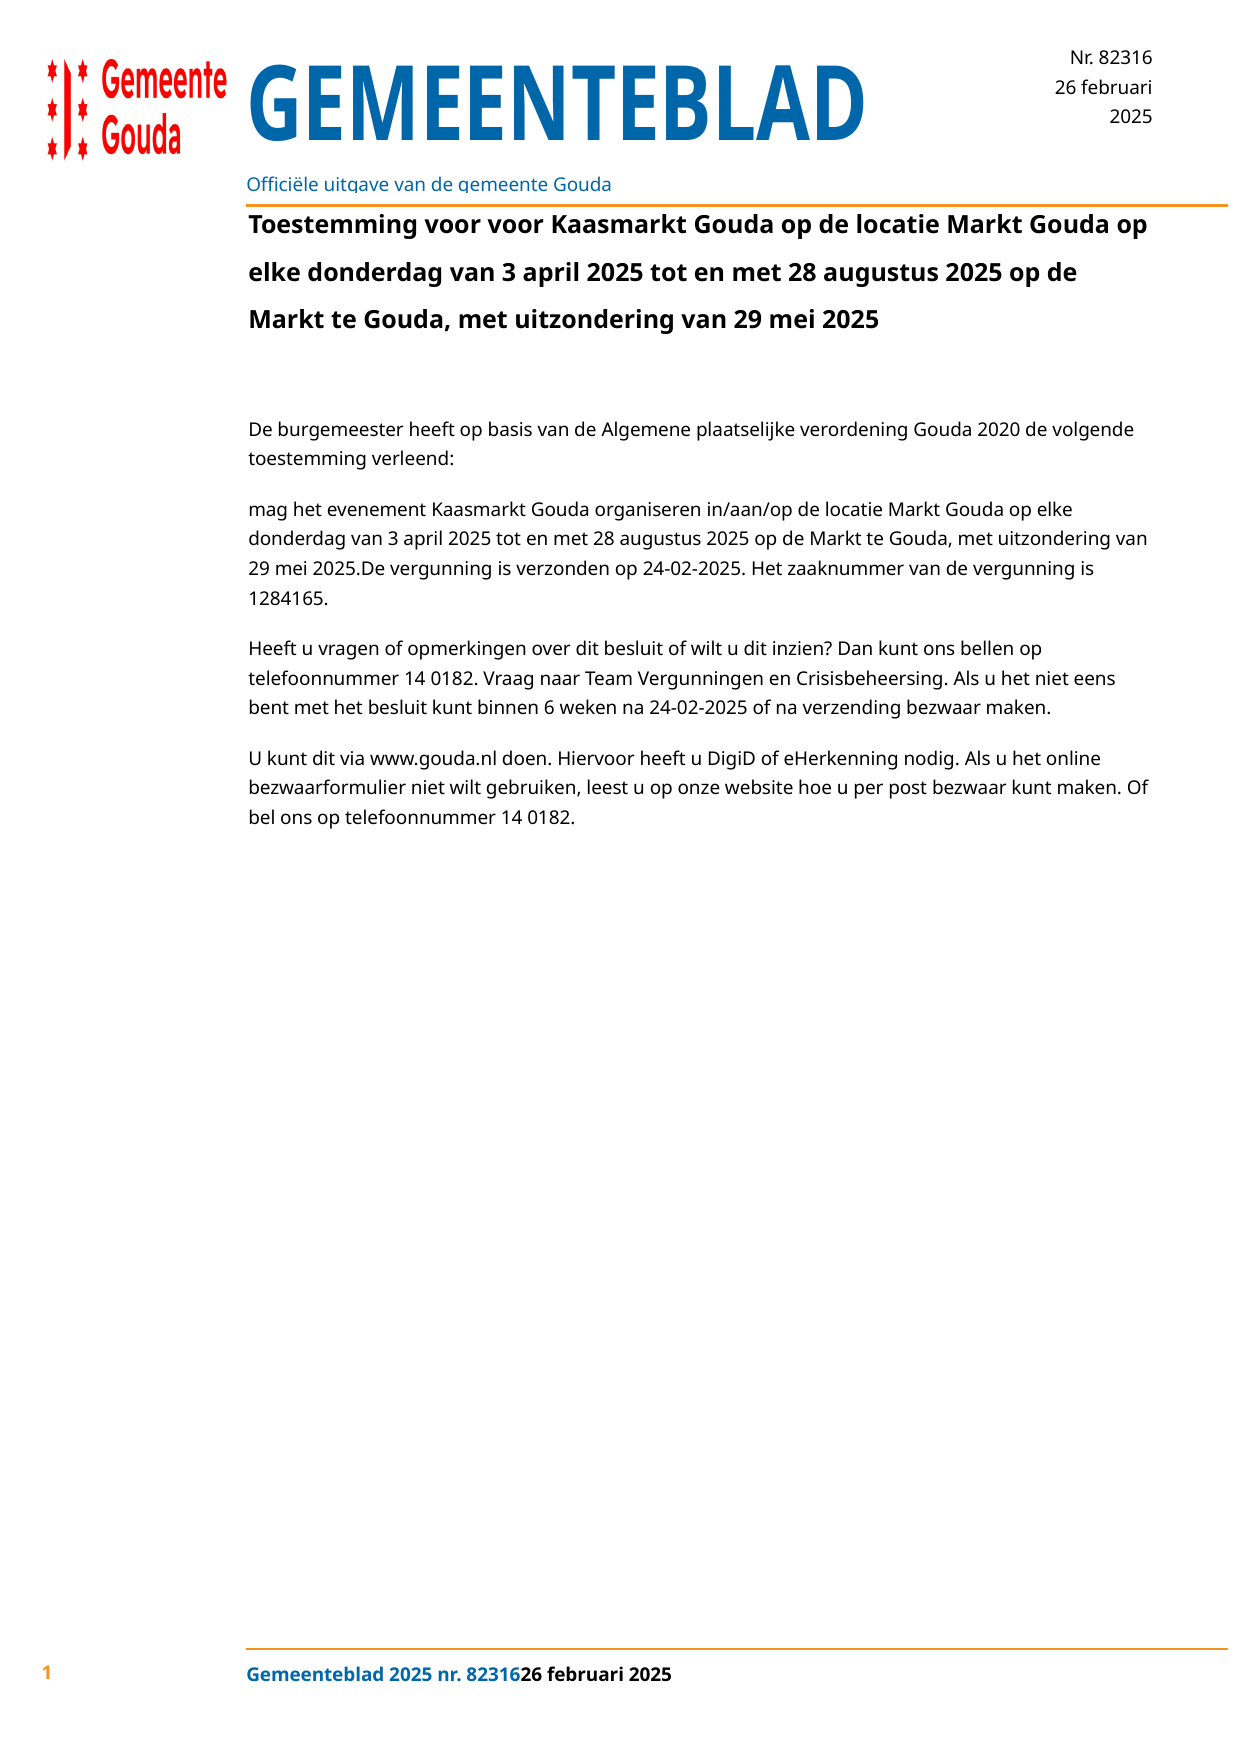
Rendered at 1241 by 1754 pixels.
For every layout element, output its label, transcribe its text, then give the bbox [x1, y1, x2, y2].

text mag het evenement Kaasmarkt Gouda organiseren in/aan/op de locatie Markt Gouda op elke donderdag van 3 april 2025 tot en met 28 augustus 2025 op de Markt te Gouda, met uitzondering van 29 mei 2025.De vergunning is verzonden op 24-02-2025. Het zaaknummer van de vergunning is 1284165. [248, 496, 1152, 610]
picture [41, 47, 231, 172]
text U kunt dit via www.gouda.nl doen. Hiervoor heeft u DigiD of eHerkenning nodig. Als u het online bezwaarformulier niet wilt gebruiken, leest u op onze website hoe u per post bezwaar kunt maken. Of bel ons op telefoonnummer 14 0182. [248, 745, 1152, 829]
text Heeft u vragen of opmerkingen over dit besluit of wilt u dit inzien? Dan kunt ons bellen op telefoonnummer 14 0182. Vraag naar Team Vergunningen en Crisisbeheersing. Als u het niet eens bent met het besluit kunt binnen 6 weken na 24-02-2025 of na verzending bezwaar maken. [248, 635, 1152, 720]
text De burgemeester heeft op basis van de Algemene plaatselijke verordening Gouda 2020 de volgende toestemming verleend: [248, 416, 1152, 471]
text Toestemming voor voor Kaasmarkt Gouda op de locatie Markt Gouda op elke donderdag van 3 april 2025 tot en met 28 augustus 2025 op de Markt te Gouda, met uitzondering van 29 mei 2025 [248, 207, 1152, 336]
